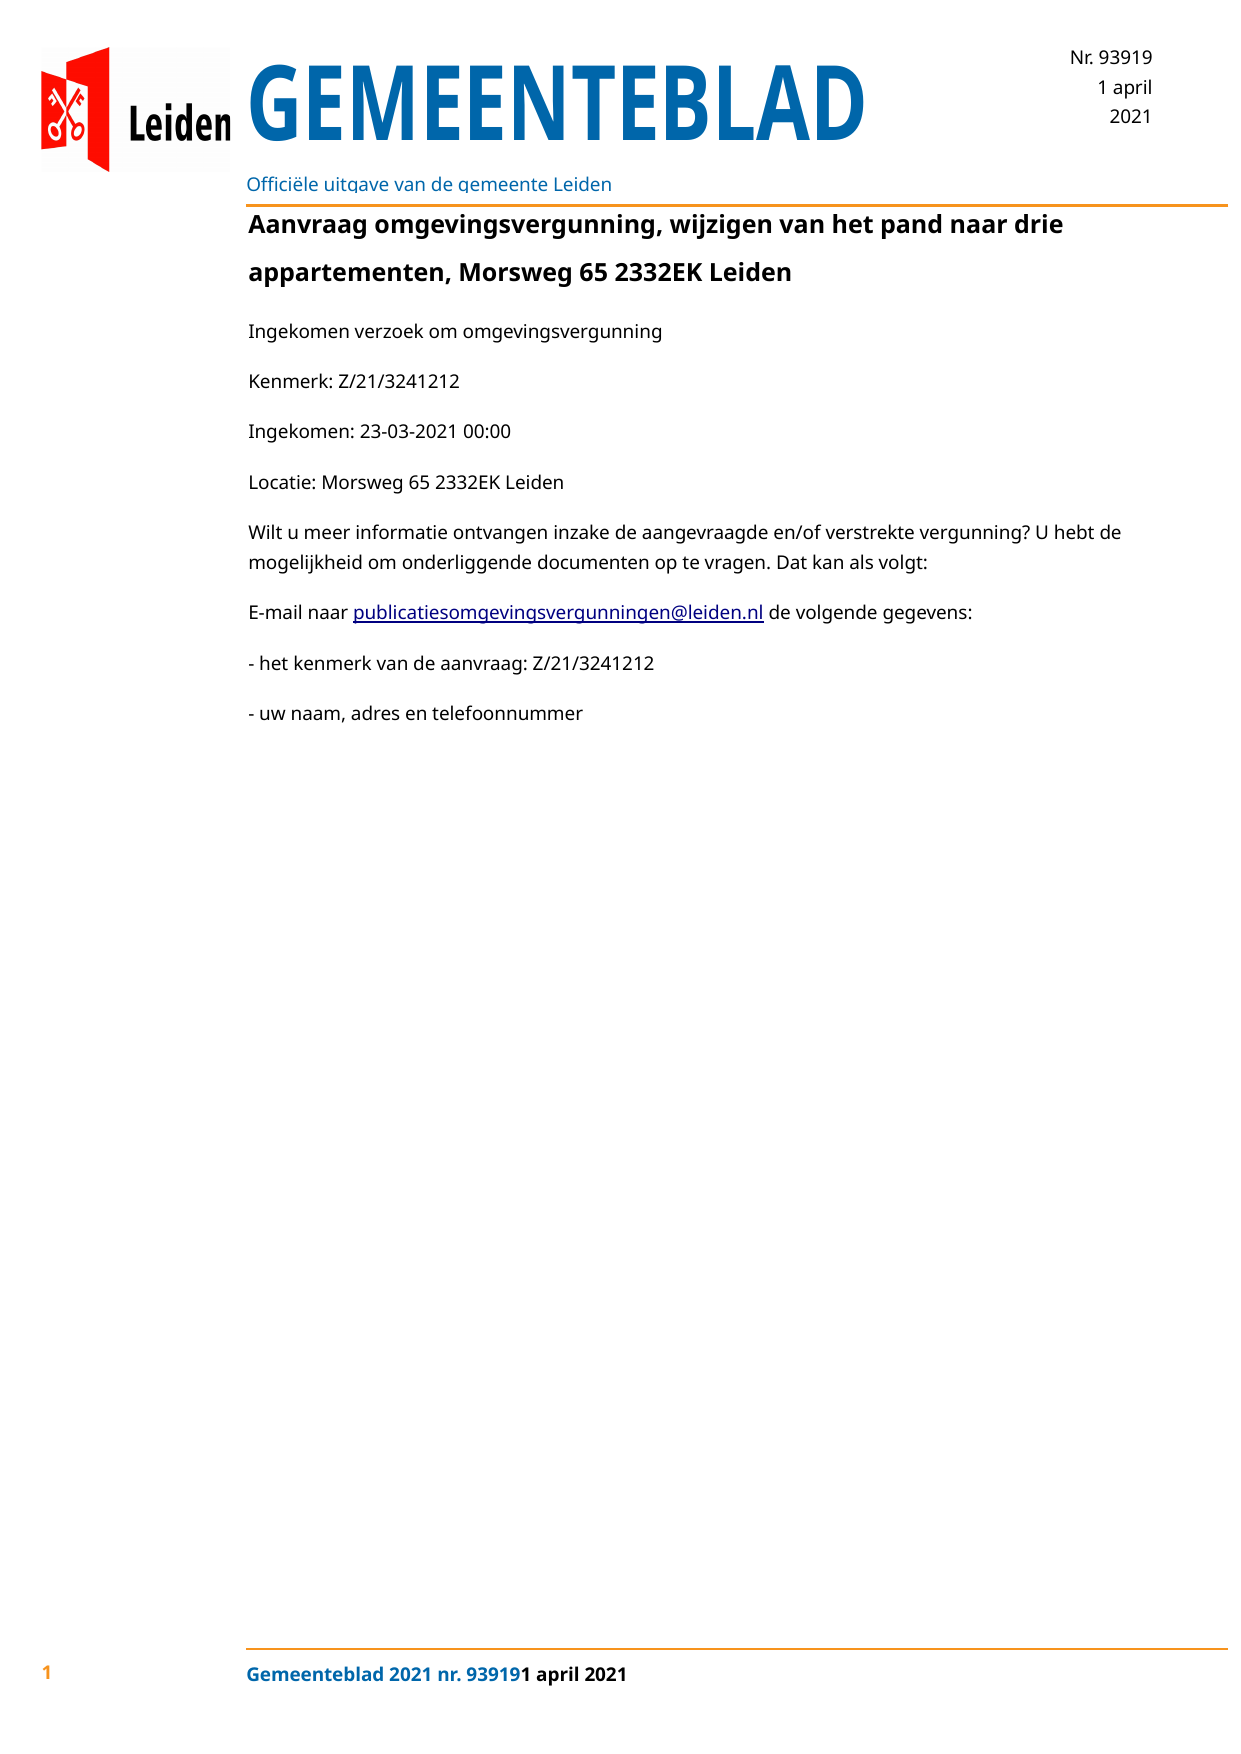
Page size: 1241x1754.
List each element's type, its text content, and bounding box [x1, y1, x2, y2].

text Locatie: Morsweg 65 2332EK Leiden [248, 469, 1152, 495]
text Aanvraag omgevingsvergunning, wijzigen van het pand naar drie appartementen, Morsweg 65 2332EK Leiden [248, 207, 1152, 288]
text Kenmerk: Z/21/3241212 [248, 368, 1152, 394]
text Wilt u meer informatie ontvangen inzake de aangevraagde en/of verstrekte vergunning? U hebt de mogelijkheid om onderliggende documenten op te vragen. Dat kan als volgt: [248, 519, 1152, 575]
picture [41, 47, 231, 172]
text - het kenmerk van de aanvraag: Z/21/3241212 [248, 650, 1152, 676]
text Ingekomen: 23-03-2021 00:00 [248, 419, 1152, 444]
text - uw naam, adres en telefoonnummer [248, 700, 1152, 726]
text Ingekomen verzoek om omgevingsvergunning [248, 318, 1152, 344]
text E-mail naar publicatiesomgevingsvergunningen@leiden.nl de volgende gegevens: [248, 599, 1152, 625]
